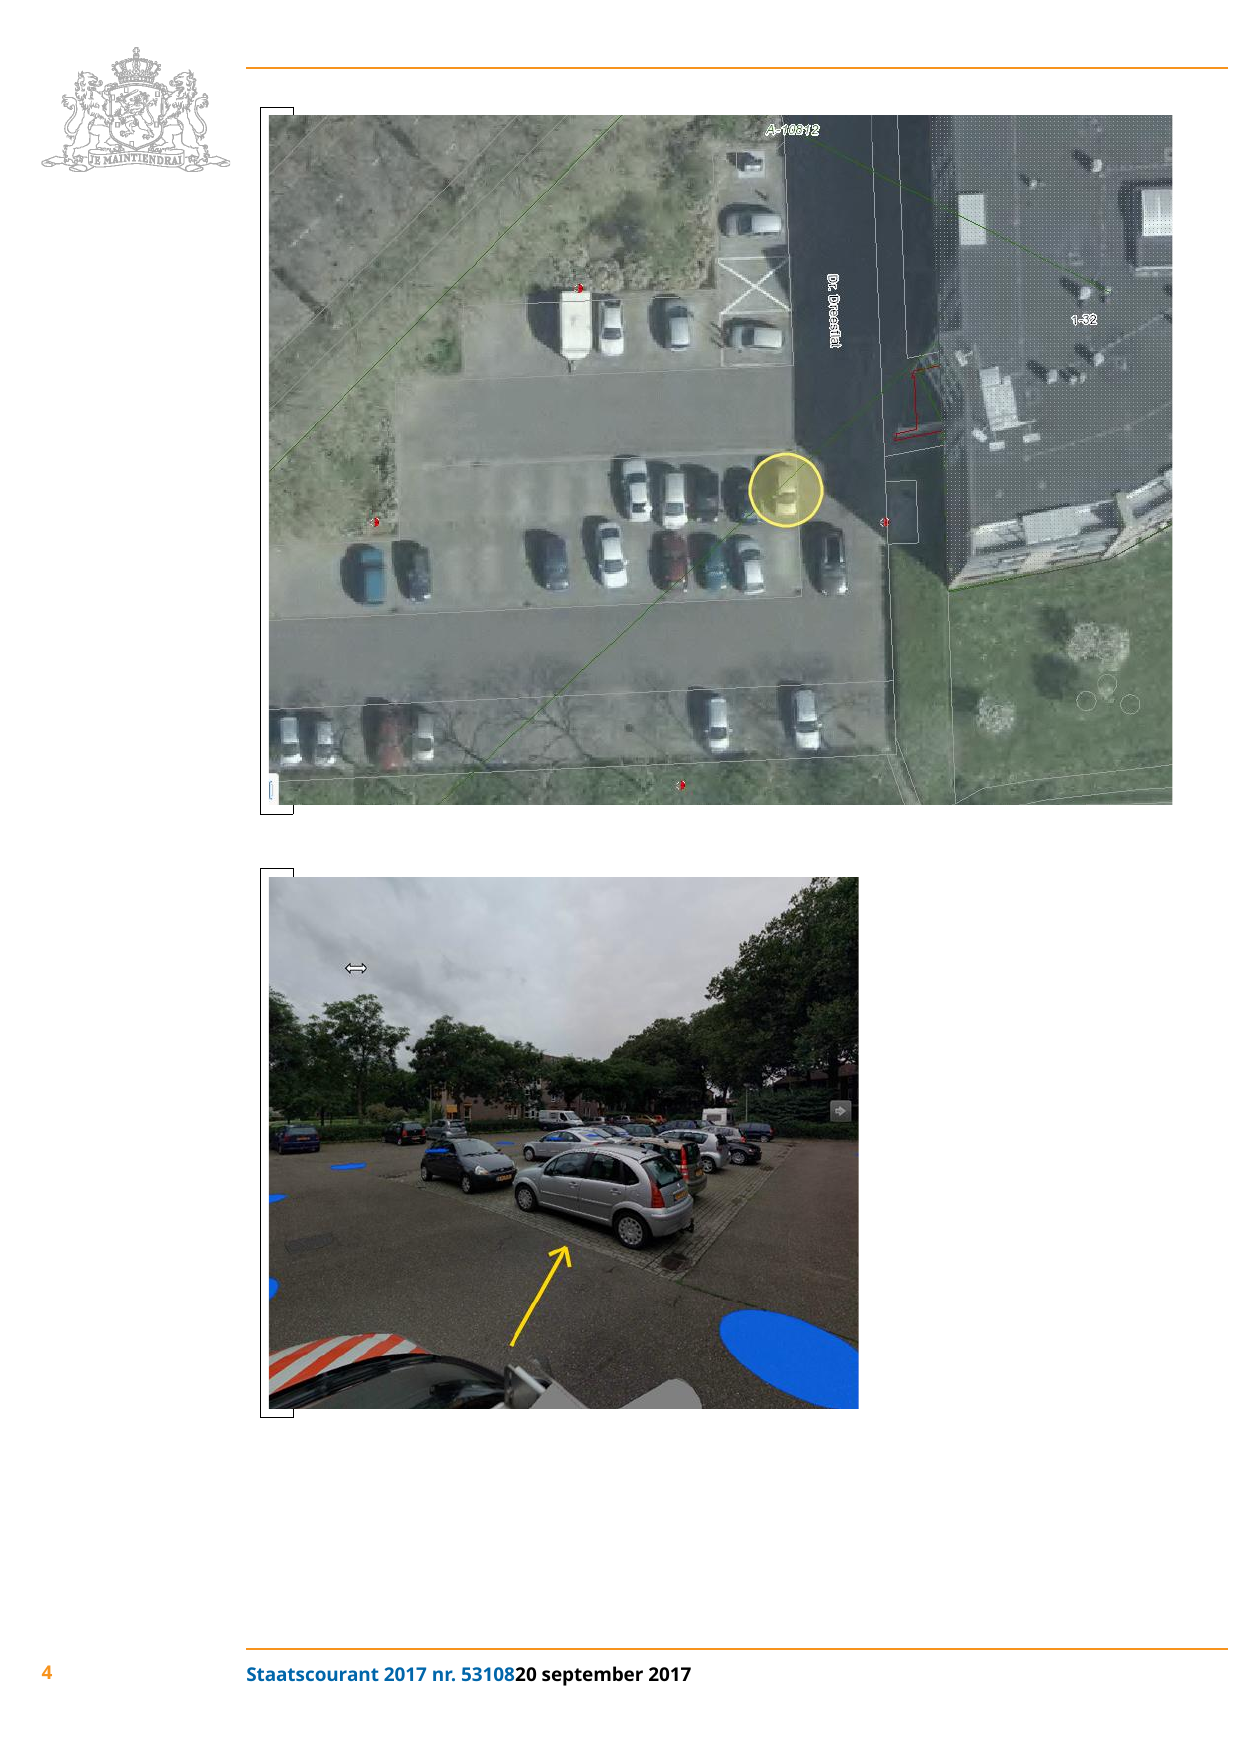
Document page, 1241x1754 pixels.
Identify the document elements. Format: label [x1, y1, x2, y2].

picture [41, 47, 231, 172]
picture [268, 115, 1173, 805]
picture [268, 877, 859, 1409]
